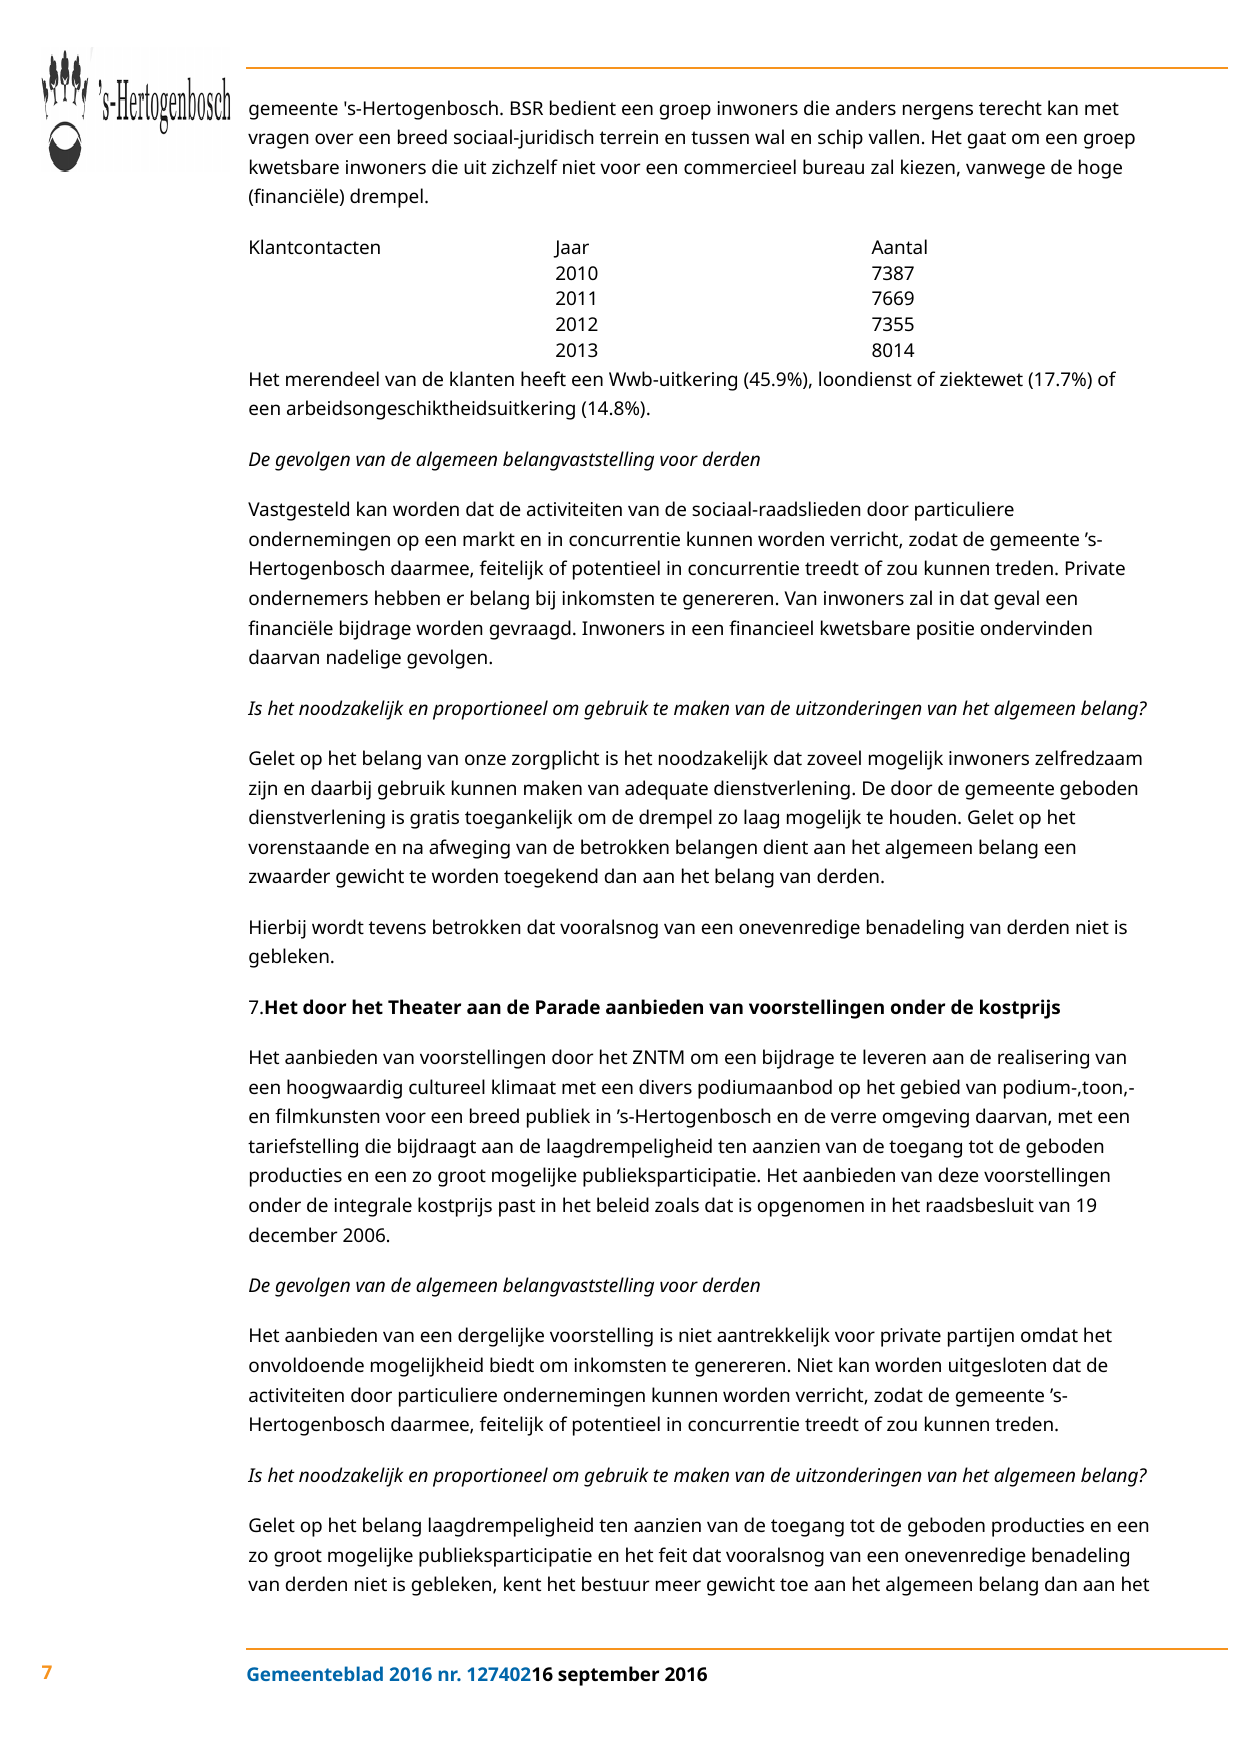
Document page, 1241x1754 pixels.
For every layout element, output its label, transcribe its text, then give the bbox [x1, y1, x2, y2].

table_header Aantal [871, 234, 1152, 260]
table_header Klantcontacten [248, 234, 555, 260]
text gemeente 's-Hertogenbosch. BSR bedient een groep inwoners die anders nergens terecht kan met vragen over een breed sociaal-juridisch terrein en tussen wal en schip vallen. Het gaat om een groep kwetsbare inwoners die uit zichzelf niet voor een commercieel bureau zal kiezen, vanwege de hoge (financiële) drempel. [248, 95, 1152, 209]
table_cell [248, 286, 555, 311]
text Het merendeel van de klanten heeft een Wwb-uitkering (45.9%), loondienst of ziektewet (17.7%) of een arbeidsongeschiktheidsuitkering (14.8%). [248, 366, 1152, 421]
table_cell 2012 [555, 311, 871, 337]
table_cell 2010 [555, 260, 871, 286]
text 7.Het door het Theater aan de Parade aanbieden van voorstellingen onder de kostprijs [248, 994, 1152, 1019]
table_cell 7669 [871, 286, 1152, 311]
text Het aanbieden van een dergelijke voorstelling is niet aantrekkelijk voor private partijen omdat het onvoldoende mogelijkheid biedt om inkomsten te genereren. Niet kan worden uitgesloten dat de activiteiten door particuliere ondernemingen kunnen worden verricht, zodat de gemeente ’s-Hertogenbosch daarmee, feitelijk of potentieel in concurrentie treedt of zou kunnen treden. [248, 1323, 1152, 1437]
table_cell 2013 [555, 337, 871, 363]
text Gelet op het belang laagdrempeligheid ten aanzien van de toegang tot de geboden producties en een zo groot mogelijke publieksparticipatie en het feit dat vooralsnog van een onevenredige benadeling van derden niet is gebleken, kent het bestuur meer gewicht toe aan het algemeen belang dan aan het [248, 1512, 1152, 1597]
text Gelet op het belang van onze zorgplicht is het noodzakelijk dat zoveel mogelijk inwoners zelfredzaam zijn en daarbij gebruik kunnen maken van adequate dienstverlening. De door de gemeente geboden dienstverlening is gratis toegankelijk om de drempel zo laag mogelijk te houden. Gelet op het vorenstaande en na afweging van de betrokken belangen dient aan het algemeen belang een zwaarder gewicht te worden toegekend dan aan het belang van derden. [248, 745, 1152, 889]
text Vastgesteld kan worden dat de activiteiten van de sociaal-raadslieden door particuliere ondernemingen op een markt en in concurrentie kunnen worden verricht, zodat de gemeente ’s-Hertogenbosch daarmee, feitelijk of potentieel in concurrentie treedt of zou kunnen treden. Private ondernemers hebben er belang bij inkomsten te genereren. Van inwoners zal in dat geval een financiële bijdrage worden gevraagd. Inwoners in een financieel kwetsbare positie ondervinden daarvan nadelige gevolgen. [248, 496, 1152, 670]
text Hierbij wordt tevens betrokken dat vooralsnog van een onevenredige benadeling van derden niet is gebleken. [248, 914, 1152, 969]
text Is het noodzakelijk en proportioneel om gebruik te maken van de uitzonderingen van het algemeen belang? [248, 695, 1152, 720]
table_cell 2011 [555, 286, 871, 311]
text De gevolgen van de algemeen belangvaststelling voor derden [248, 1272, 1152, 1298]
table_cell 8014 [871, 337, 1152, 363]
picture [41, 47, 231, 172]
table_header Jaar [555, 234, 871, 260]
table_cell [248, 311, 555, 337]
text De gevolgen van de algemeen belangvaststelling voor derden [248, 446, 1152, 472]
table_cell 7355 [871, 311, 1152, 337]
text Is het noodzakelijk en proportioneel om gebruik te maken van de uitzonderingen van het algemeen belang? [248, 1462, 1152, 1487]
table_cell [248, 260, 555, 286]
table_cell [248, 337, 555, 363]
text Het aanbieden van voorstellingen door het ZNTM om een bijdrage te leveren aan de realisering van een hoogwaardig cultureel klimaat met een divers podiumaanbod op het gebied van podium-,toon,-en filmkunsten voor een breed publiek in ’s-Hertogenbosch en de verre omgeving daarvan, met een tariefstelling die bijdraagt aan de laagdrempeligheid ten aanzien van de toegang tot de geboden producties en een zo groot mogelijke publieksparticipatie. Het aanbieden van deze voorstellingen onder de integrale kostprijs past in het beleid zoals dat is opgenomen in het raadsbesluit van 19 december 2006. [248, 1044, 1152, 1247]
table_cell 7387 [871, 260, 1152, 286]
